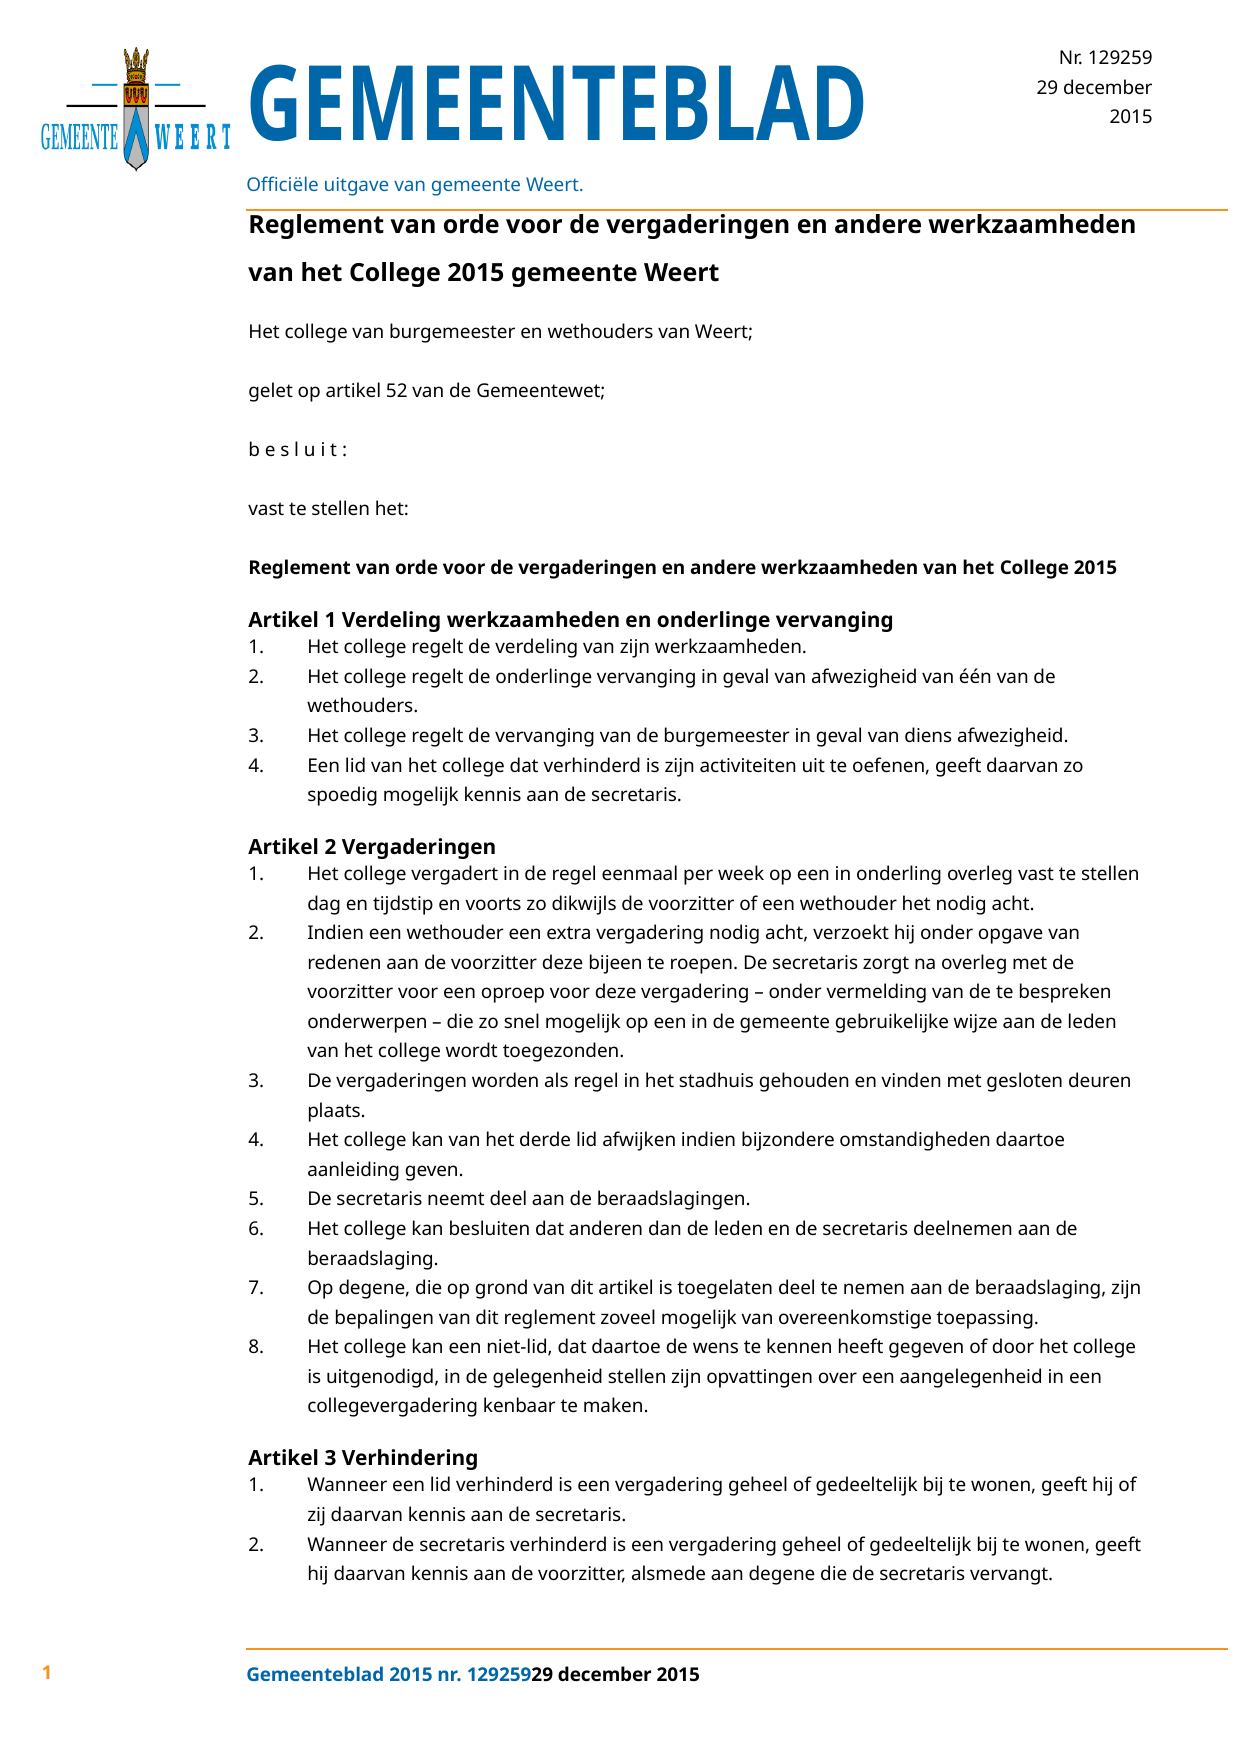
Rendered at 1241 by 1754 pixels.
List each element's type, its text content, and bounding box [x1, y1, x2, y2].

text vast te stellen het: [248, 495, 1152, 521]
list De vergaderingen worden als regel in het stadhuis gehouden en vinden met gesloten deuren plaats. [248, 1067, 1152, 1123]
list De secretaris neemt deel aan de beraadslagingen. [248, 1186, 1152, 1211]
list Het college kan een niet-lid, dat daartoe de wens te kennen heeft gegeven of door het college is uitgenodigd, in de gelegenheid stellen zijn opvattingen over een aangelegenheid in een collegevergadering kenbaar te maken. [248, 1333, 1152, 1418]
text b e s l u i t : [248, 436, 1152, 462]
text Reglement van orde voor de vergaderingen en andere werkzaamheden van het College 2015 gemeente Weert [248, 211, 1152, 288]
list Een lid van het college dat verhinderd is zijn activiteiten uit te oefenen, geeft daarvan zo spoedig mogelijk kennis aan de secretaris. [248, 752, 1152, 807]
list Het college regelt de vervanging van de burgemeester in geval van diens afwezigheid. [248, 722, 1152, 748]
text Artikel 1 Verdeling werkzaamheden en onderlinge vervanging [248, 605, 1152, 633]
list Het college vergadert in de regel eenmaal per week op een in onderling overleg vast te stellen dag en tijdstip en voorts zo dikwijls de voorzitter of een wethouder het nodig acht. [248, 860, 1152, 916]
list Wanneer de secretaris verhinderd is een vergadering geheel of gedeeltelijk bij te wonen, geeft hij daarvan kennis aan de voorzitter, alsmede aan degene die de secretaris vervangt. [248, 1531, 1152, 1586]
text Artikel 3 Verhindering [248, 1443, 1152, 1472]
picture [41, 47, 231, 172]
list Wanneer een lid verhinderd is een vergadering geheel of gedeeltelijk bij te wonen, geeft hij of zij daarvan kennis aan de secretaris. [248, 1472, 1152, 1527]
text Artikel 2 Vergaderingen [248, 832, 1152, 860]
list Het college kan besluiten dat anderen dan de leden en de secretaris deelnemen aan de beraadslaging. [248, 1215, 1152, 1271]
list Op degene, die op grond van dit artikel is toegelaten deel te nemen aan de beraadslaging, zijn de bepalingen van dit reglement zoveel mogelijk van overeenkomstige toepassing. [248, 1274, 1152, 1330]
text gelet op artikel 52 van de Gemeentewet; [248, 377, 1152, 403]
list Indien een wethouder een extra vergadering nodig acht, verzoekt hij onder opgave van redenen aan de voorzitter deze bijeen te roepen. De secretaris zorgt na overleg met de voorzitter voor een oproep voor deze vergadering – onder vermelding van de te bespreken onderwerpen – die zo snel mogelijk op een in de gemeente gebruikelijke wijze aan de leden van het college wordt toegezonden. [248, 919, 1152, 1063]
list Het college regelt de verdeling van zijn werkzaamheden. [248, 633, 1152, 659]
list Het college kan van het derde lid afwijken indien bijzondere omstandigheden daartoe aanleiding geven. [248, 1126, 1152, 1182]
text Het college van burgemeester en wethouders van Weert; [248, 318, 1152, 344]
text Reglement van orde voor de vergaderingen en andere werkzaamheden van het College 2015 [248, 554, 1152, 580]
list Het college regelt de onderlinge vervanging in geval van afwezigheid van één van de wethouders. [248, 663, 1152, 718]
